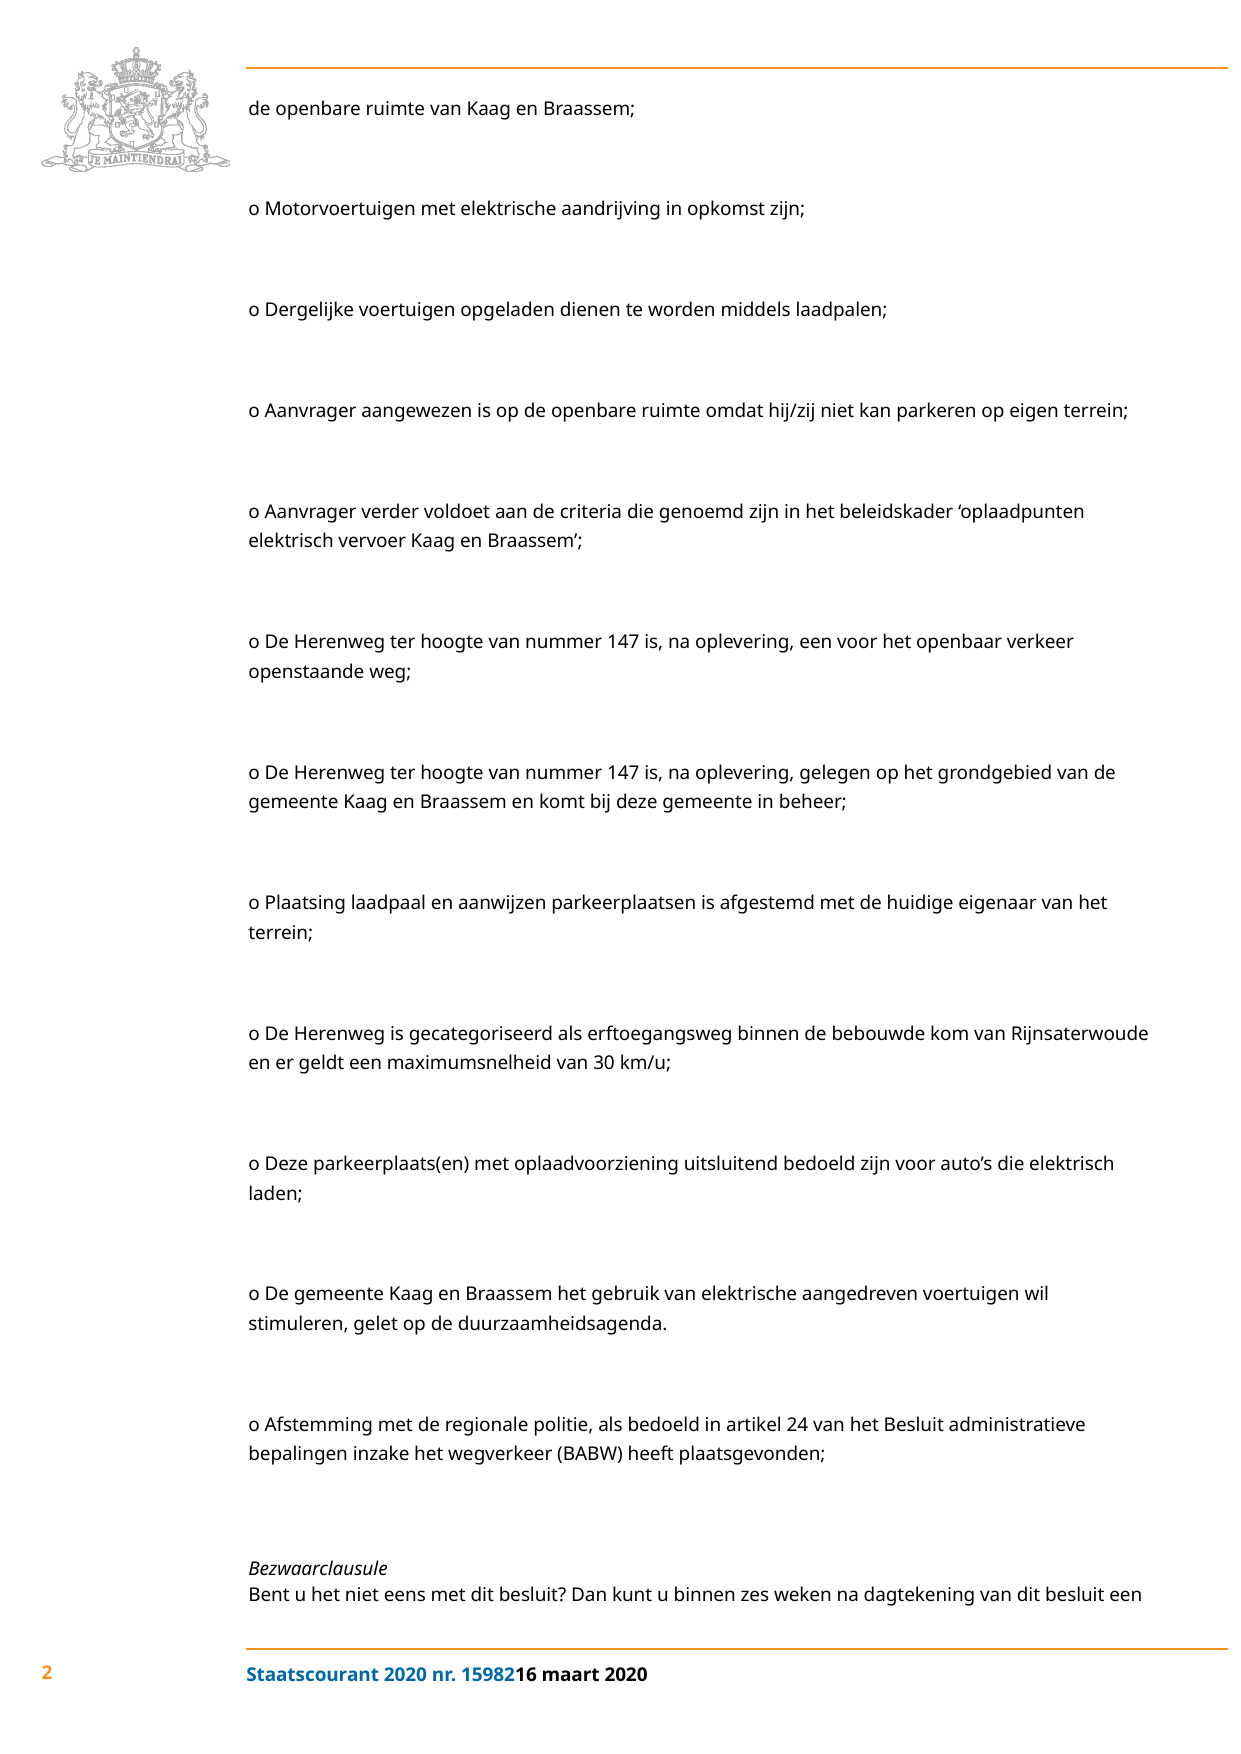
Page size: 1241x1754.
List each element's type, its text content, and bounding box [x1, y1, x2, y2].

text o Dergelijke voertuigen opgeladen dienen te worden middels laadpalen; [248, 296, 1152, 322]
text Bezwaarclausule [248, 1555, 1152, 1581]
text o Aanvrager verder voldoet aan de criteria die genoemd zijn in het beleidskader ‘oplaadpunten elektrisch vervoer Kaag en Braassem’; [248, 498, 1152, 553]
text o De Herenweg ter hoogte van nummer 147 is, na oplevering, een voor het openbaar verkeer openstaande weg; [248, 628, 1152, 684]
text o De Herenweg is gecategoriseerd als erftoegangsweg binnen de bebouwde kom van Rijnsaterwoude en er geldt een maximumsnelheid van 30 km/u; [248, 1020, 1152, 1075]
text o Plaatsing laadpaal en aanwijzen parkeerplaatsen is afgestemd met de huidige eigenaar van het terrein; [248, 889, 1152, 945]
text o Deze parkeerplaats(en) met oplaadvoorziening uitsluitend bedoeld zijn voor auto’s die elektrisch laden; [248, 1150, 1152, 1206]
text o Afstemming met de regionale politie, als bedoeld in artikel 24 van het Besluit administratieve bepalingen inzake het wegverkeer (BABW) heeft plaatsgevonden; [248, 1411, 1152, 1466]
text o Aanvrager aangewezen is op de openbare ruimte omdat hij/zij niet kan parkeren op eigen terrein; [248, 397, 1152, 423]
text o De gemeente Kaag en Braassem het gebruik van elektrische aangedreven voertuigen wil stimuleren, gelet op de duurzaamheidsagenda. [248, 1281, 1152, 1336]
text o De Herenweg ter hoogte van nummer 147 is, na oplevering, gelegen op het grondgebied van de gemeente Kaag en Braassem en komt bij deze gemeente in beheer; [248, 759, 1152, 814]
text o Motorvoertuigen met elektrische aandrijving in opkomst zijn; [248, 196, 1152, 221]
text de openbare ruimte van Kaag en Braassem; [248, 95, 1152, 121]
text Bent u het niet eens met dit besluit? Dan kunt u binnen zes weken na dagtekening van dit besluit een [248, 1581, 1152, 1606]
picture [41, 47, 231, 172]
